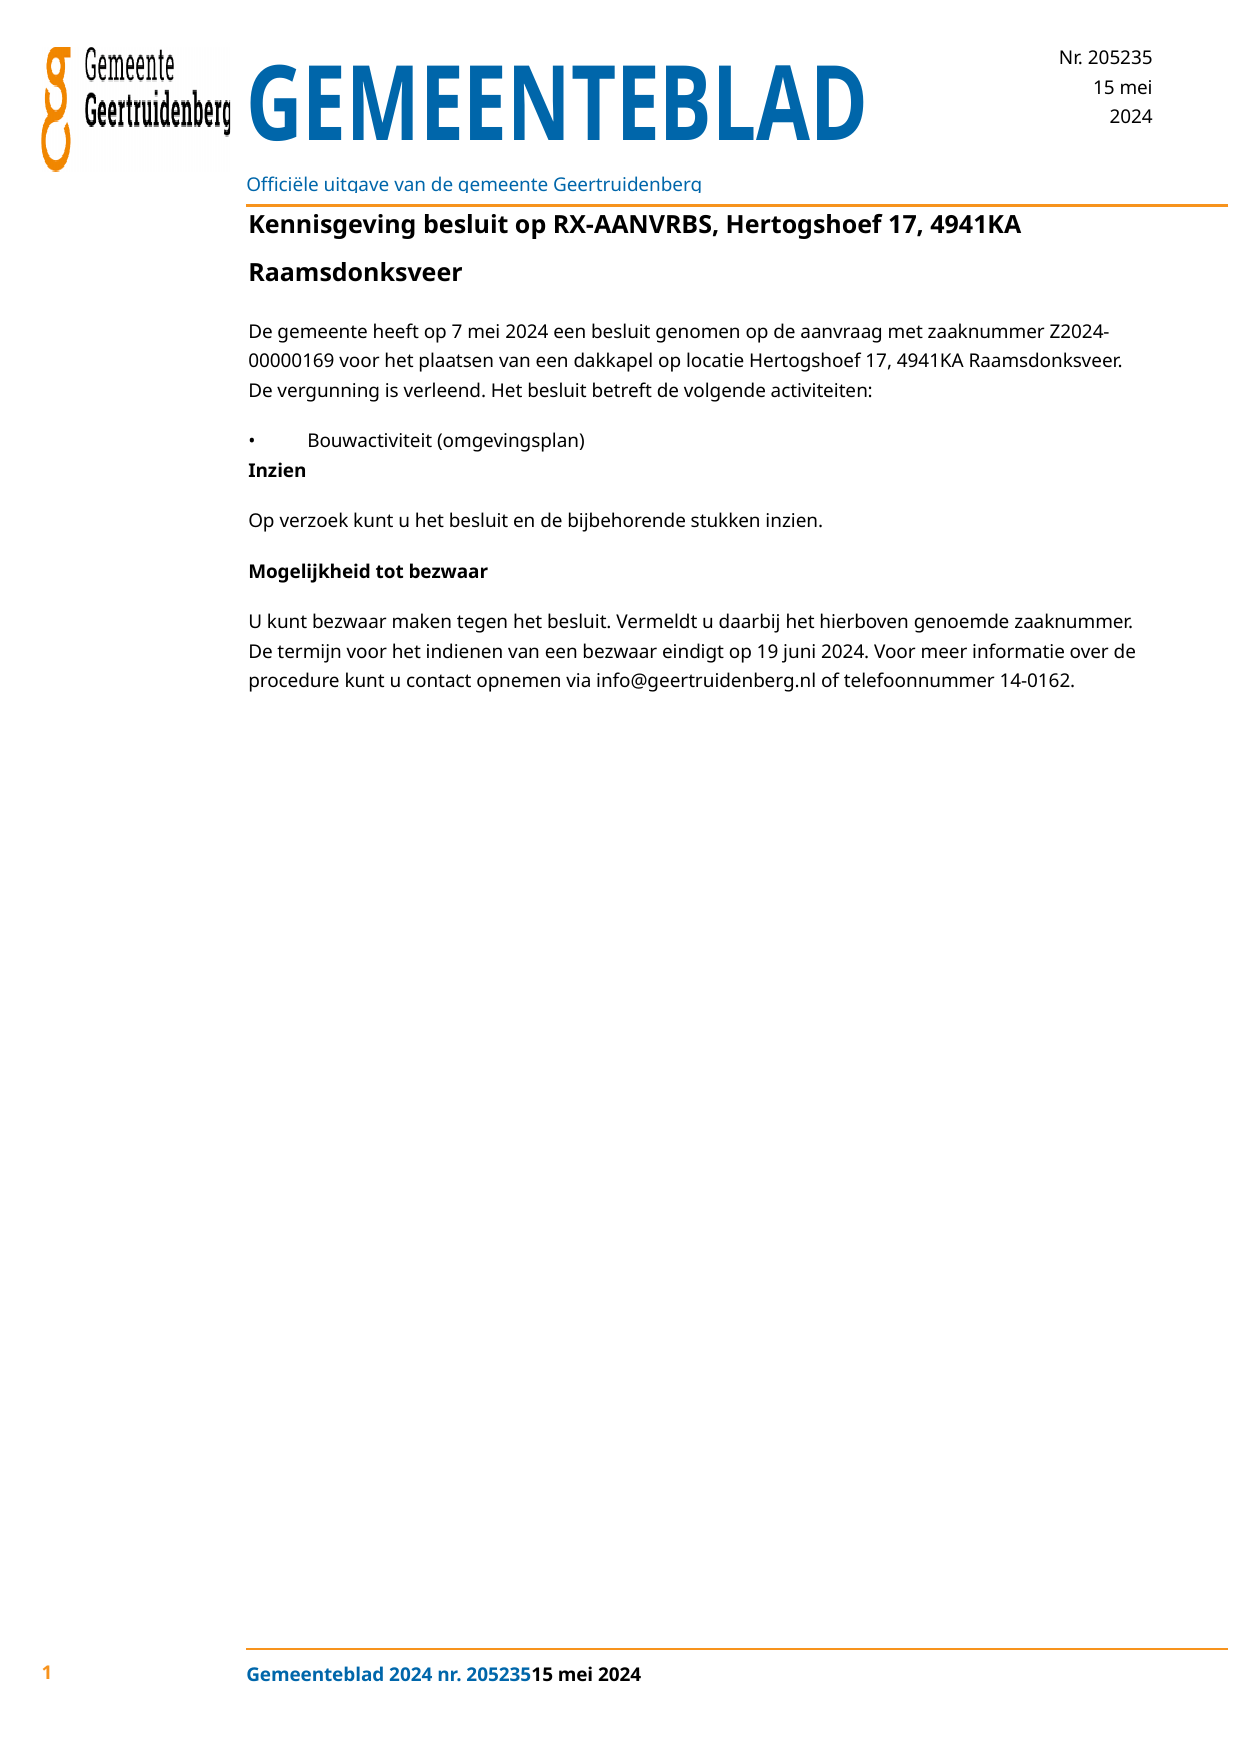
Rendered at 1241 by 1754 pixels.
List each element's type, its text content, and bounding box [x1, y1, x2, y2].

text Mogelijkheid tot bezwaar [248, 558, 1152, 584]
list Bouwactiviteit (omgevingsplan) [248, 427, 1152, 453]
text De gemeente heeft op 7 mei 2024 een besluit genomen op de aanvraag met zaaknummer Z2024-00000169 voor het plaatsen van een dakkapel op locatie Hertogshoef 17, 4941KA Raamsdonksveer. De vergunning is verleend. Het besluit betreft de volgende activiteiten: [248, 318, 1152, 403]
text U kunt bezwaar maken tegen het besluit. Vermeldt u daarbij het hierboven genoemde zaaknummer. De termijn voor het indienen van een bezwaar eindigt op 19 juni 2024. Voor meer informatie over de procedure kunt u contact opnemen via info@geertruidenberg.nl of telefoonnummer 14-0162. [248, 608, 1152, 693]
picture [41, 47, 231, 172]
text Inzien [248, 457, 1152, 483]
text Op verzoek kunt u het besluit en de bijbehorende stukken inzien. [248, 507, 1152, 533]
text Kennisgeving besluit op RX-AANVRBS, Hertogshoef 17, 4941KA Raamsdonksveer [248, 207, 1152, 288]
